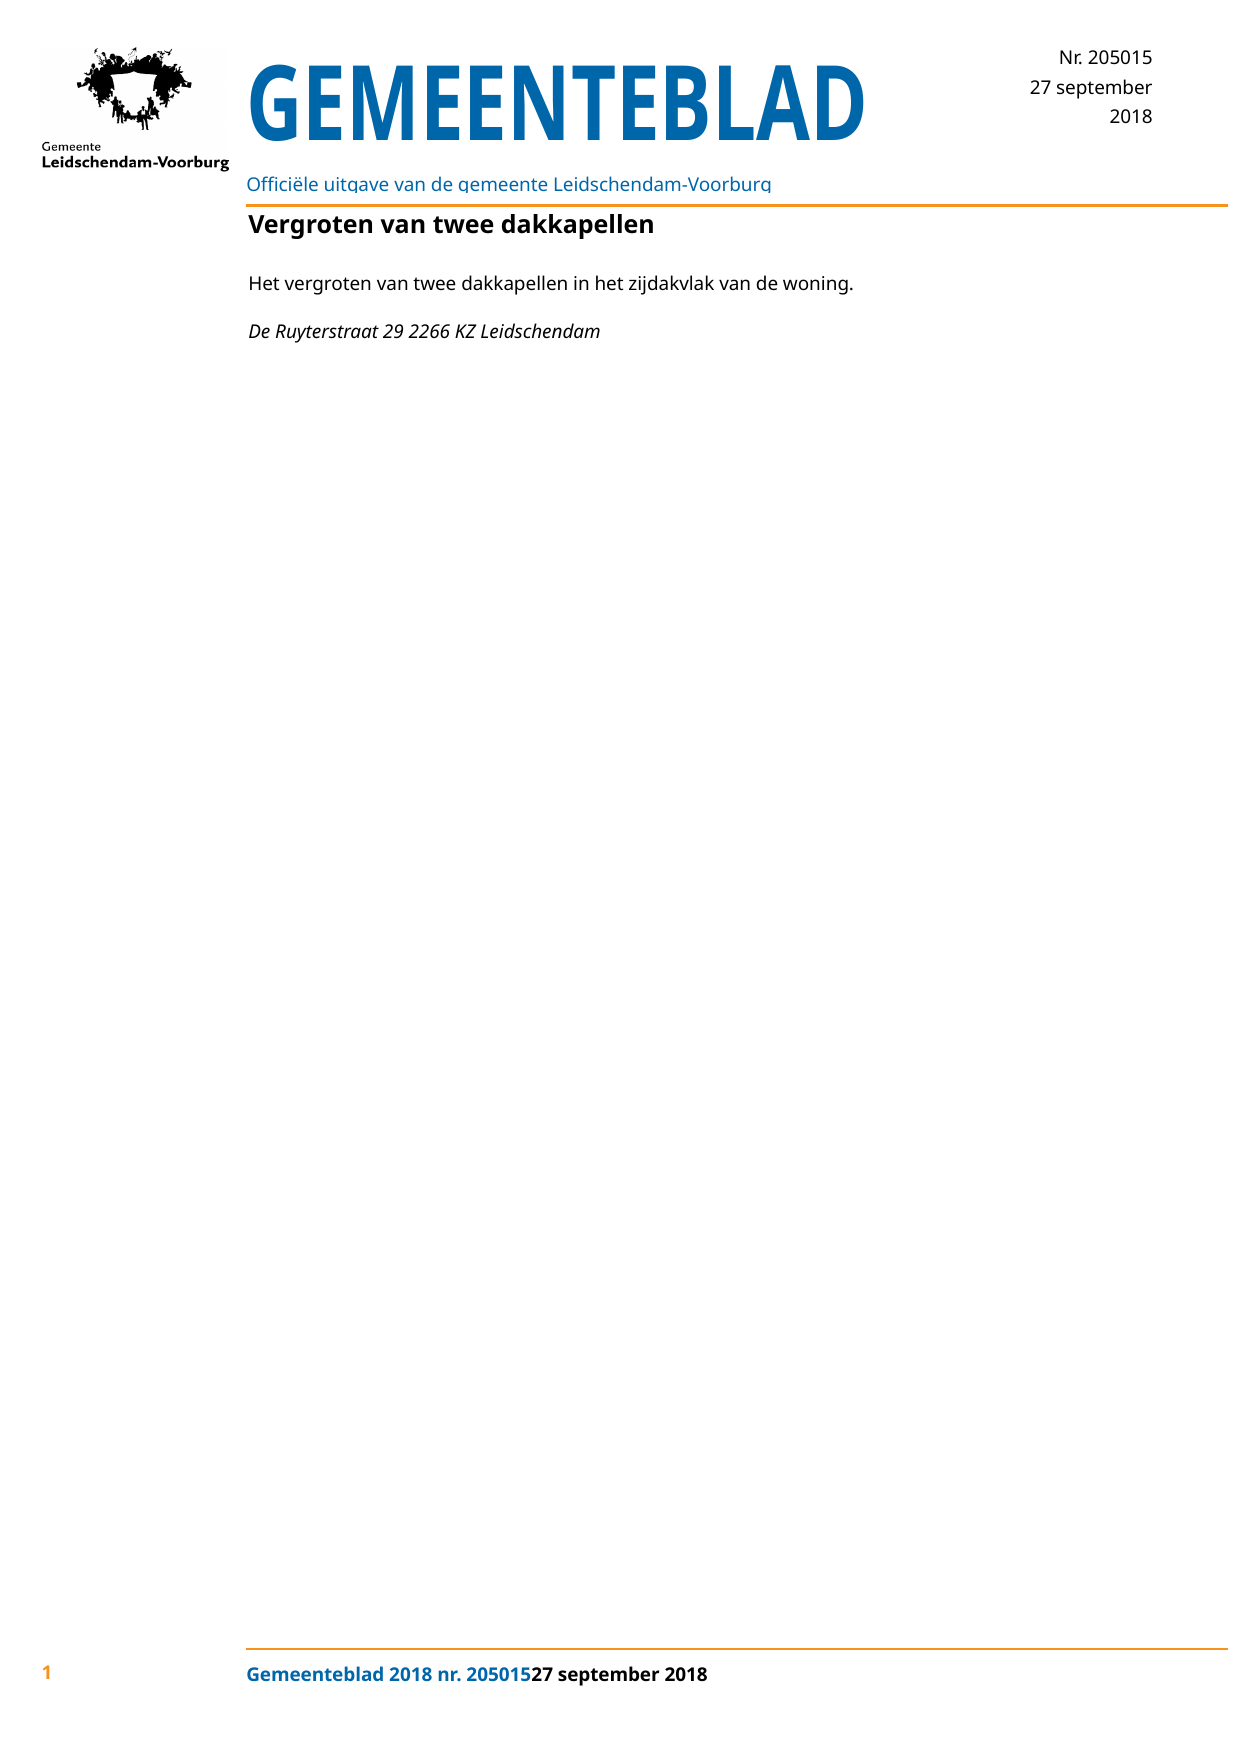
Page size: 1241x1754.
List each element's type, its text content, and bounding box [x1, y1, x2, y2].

text Het vergroten van twee dakkapellen in het zijdakvlak van de woning. [248, 270, 1152, 296]
text De Ruyterstraat 29 2266 KZ Leidschendam [248, 318, 1152, 344]
picture [41, 47, 231, 172]
text Vergroten van twee dakkapellen [248, 207, 1152, 241]
